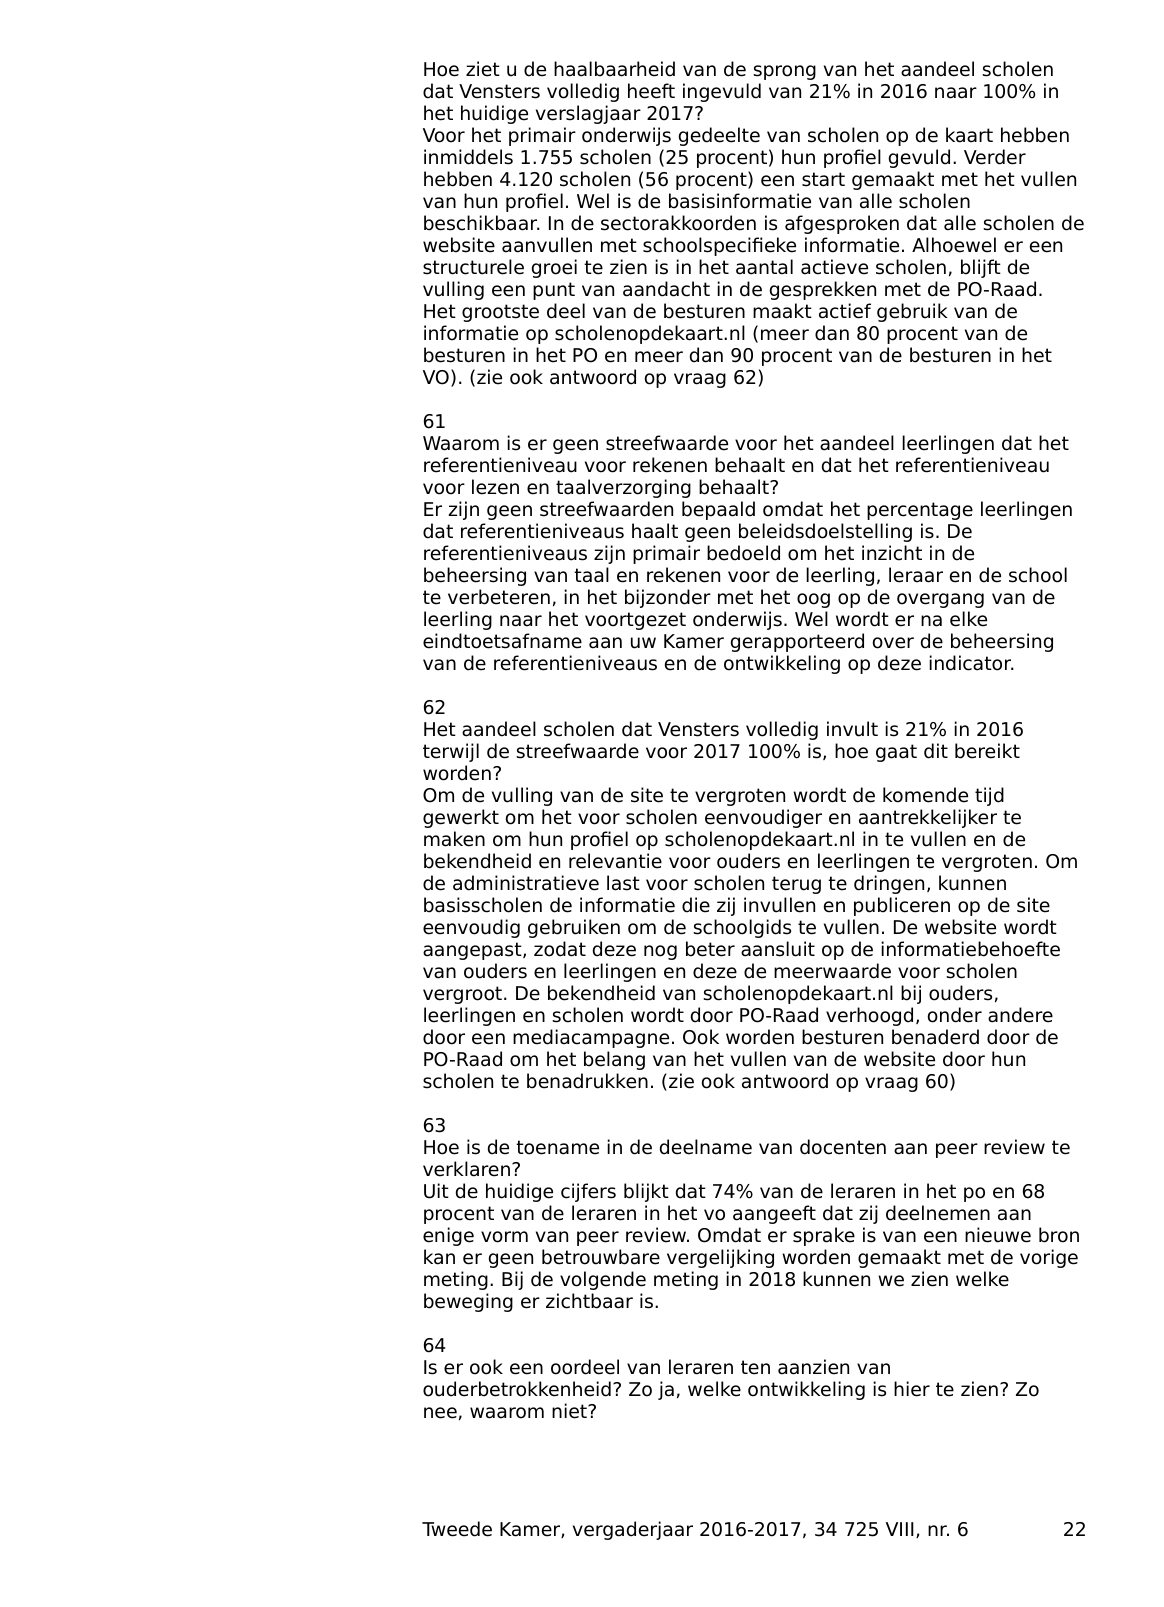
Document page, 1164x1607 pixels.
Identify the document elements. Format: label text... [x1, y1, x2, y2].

text Om de vulling van de site te vergroten wordt de komende tijd gewerkt om het voor scholen eenvoudiger en aantrekkelijker te maken om hun profiel op scholenopdekaart.nl in te vullen en de bekendheid en relevantie voor ouders en leerlingen te vergroten. Om de administratieve last voor scholen terug te dringen, kunnen basisscholen de informatie die zij invullen en publiceren op de site eenvoudig gebruiken om de schoolgids te vullen. De website wordt aangepast, zodat deze nog beter aansluit op de informatiebehoefte van ouders en leerlingen en deze de meerwaarde voor scholen vergroot. De bekendheid van scholenopdekaart.nl bij ouders, leerlingen en scholen wordt door PO-Raad verhoogd, onder andere door een mediacampagne. Ook worden besturen benaderd door de PO-Raad om het belang van het vullen van de website door hun scholen te benadrukken. (zie ook antwoord op vraag 60) [422, 785, 1087, 1092]
text Voor het primair onderwijs gedeelte van scholen op de kaart hebben inmiddels 1.755 scholen (25 procent) hun profiel gevuld. Verder hebben 4.120 scholen (56 procent) een start gemaakt met het vullen van hun profiel. Wel is de basisinformatie van alle scholen beschikbaar. In de sectorakkoorden is afgesproken dat alle scholen de website aanvullen met schoolspecifieke informatie. Alhoewel er een structurele groei te zien is in het aantal actieve scholen, blijft de vulling een punt van aandacht in de gesprekken met de PO-Raad. [422, 125, 1087, 301]
text 62 [422, 697, 1087, 719]
text Waarom is er geen streefwaarde voor het aandeel leerlingen dat het referentieniveau voor rekenen behaalt en dat het referentieniveau voor lezen en taalverzorging behaalt? [422, 433, 1087, 499]
text Hoe is de toename in de deelname van docenten aan peer review te verklaren? [422, 1137, 1087, 1181]
text Het grootste deel van de besturen maakt actief gebruik van de informatie op scholenopdekaart.nl (meer dan 80 procent van de besturen in het PO en meer dan 90 procent van de besturen in het VO). (zie ook antwoord op vraag 62) [422, 301, 1087, 389]
text Uit de huidige cijfers blijkt dat 74% van de leraren in het po en 68 procent van de leraren in het vo aangeeft dat zij deelnemen aan enige vorm van peer review. Omdat er sprake is van een nieuwe bron kan er geen betrouwbare vergelijking worden gemaakt met de vorige meting. Bij de volgende meting in 2018 kunnen we zien welke beweging er zichtbaar is. [422, 1181, 1087, 1312]
text 64 [422, 1335, 1087, 1357]
text Er zijn geen streefwaarden bepaald omdat het percentage leerlingen dat referentieniveaus haalt geen beleidsdoelstelling is. De referentieniveaus zijn primair bedoeld om het inzicht in de beheersing van taal en rekenen voor de leerling, leraar en de school te verbeteren, in het bijzonder met het oog op de overgang van de leerling naar het voortgezet onderwijs. Wel wordt er na elke eindtoetsafname aan uw Kamer gerapporteerd over de beheersing van de referentieniveaus en de ontwikkeling op deze indicator. [422, 499, 1087, 675]
text Hoe ziet u de haalbaarheid van de sprong van het aandeel scholen dat Vensters volledig heeft ingevuld van 21% in 2016 naar 100% in het huidige verslagjaar 2017? [422, 59, 1087, 125]
text 63 [422, 1115, 1087, 1137]
text Is er ook een oordeel van leraren ten aanzien van ouderbetrokkenheid? Zo ja, welke ontwikkeling is hier te zien? Zo nee, waarom niet? [422, 1357, 1087, 1423]
text 61 [422, 411, 1087, 433]
text Het aandeel scholen dat Vensters volledig invult is 21% in 2016 terwijl de streefwaarde voor 2017 100% is, hoe gaat dit bereikt worden? [422, 719, 1087, 785]
